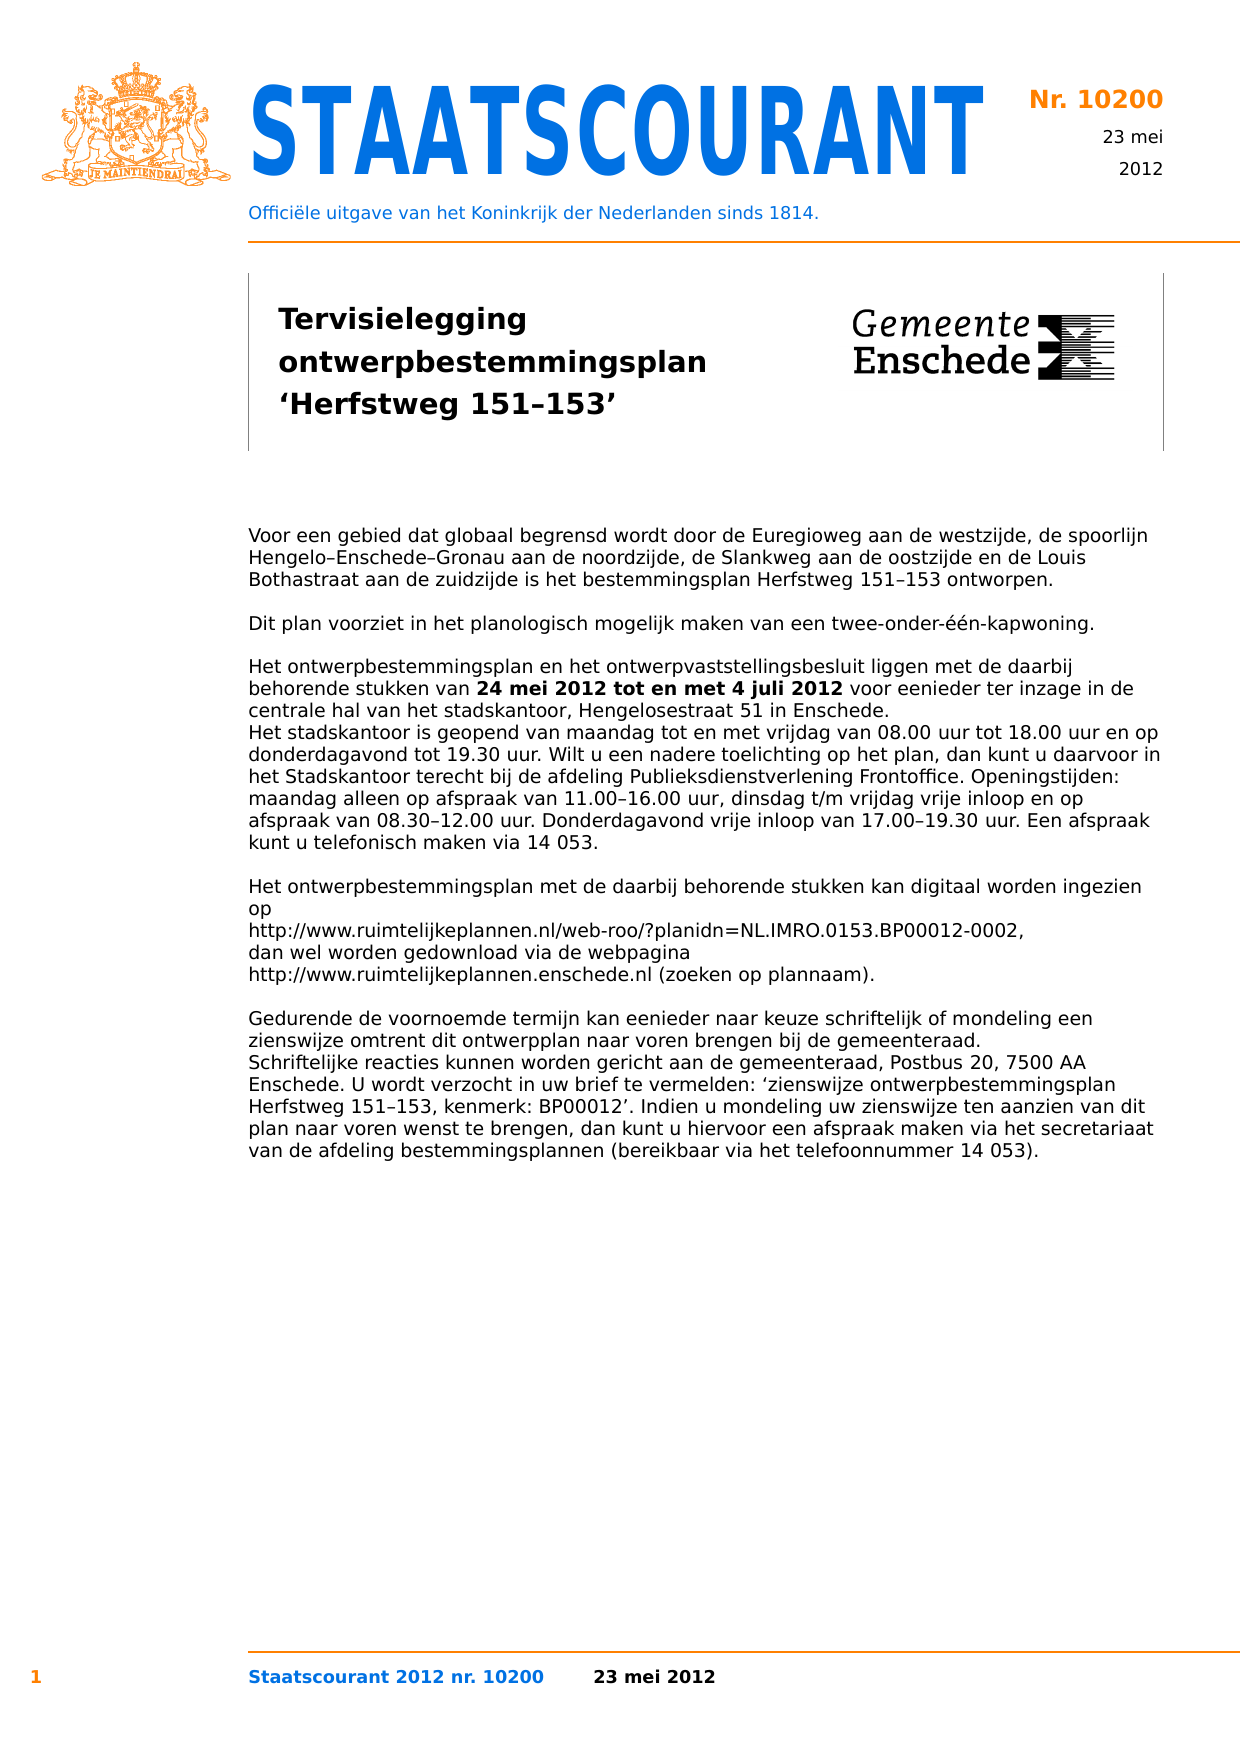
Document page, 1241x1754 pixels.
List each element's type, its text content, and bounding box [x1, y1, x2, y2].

table_header [25, 62, 248, 241]
text Dit plan voorziet in het planologisch mogelijk maken van een twee-onder-één-kapwoning. [248, 612, 1163, 634]
table_cell Officiële uitgave van het Koninkrijk der Nederlanden sinds 1814. [248, 203, 1240, 241]
table_header STAATSCOURANT [248, 62, 998, 203]
picture [838, 302, 1134, 391]
text http://www.ruimtelijkeplannen.nl/web-roo/?planidn=NL.IMRO.0153.BP00012-0002, [248, 920, 1163, 942]
text Schriftelijke reacties kunnen worden gericht aan de gemeenteraad, Postbus 20, 7500 AA Enschede. U wordt verzocht in uw brief te vermelden: ‘zienswijze ontwerpbestemmingsplan Herfstweg 151–153, kenmerk: BP00012’. Indien u mondeling uw zienswijze ten aanzien van dit plan naar voren wenst te brengen, dan kunt u hiervoor een afspraak maken via het secretariaat van de afdeling bestemmingsplannen (bereikbaar via het telefoonnummer 14 053). [248, 1052, 1163, 1162]
text Gedurende de voornoemde termijn kan eenieder naar keuze schriftelijk of mondeling een zienswijze omtrent dit ontwerpplan naar voren brengen bij de gemeenteraad. [248, 1008, 1163, 1052]
text dan wel worden gedownload via de webpagina [248, 942, 1163, 964]
table_cell 23 mei [998, 121, 1240, 153]
subtitle Tervisielegging ontwerpbestemmingsplan ‘Herfstweg 151–153’ [249, 273, 1163, 451]
text http://www.ruimtelijkeplannen.enschede.nl (zoeken op plannaam). [248, 964, 1163, 986]
text Het ontwerpbestemmingsplan met de daarbij behorende stukken kan digitaal worden ingezien op [248, 876, 1163, 920]
table_cell 2012 [998, 153, 1240, 203]
picture [41, 62, 231, 186]
table_header Nr. 10200 [998, 62, 1240, 121]
text Het ontwerpbestemmingsplan en het ontwerpvaststellingsbesluit liggen met de daarbij behorende stukken van 24 mei 2012 tot en met 4 juli 2012 voor eenieder ter inzage in de centrale hal van het stadskantoor, Hengelosestraat 51 in Enschede. [248, 656, 1163, 722]
text Voor een gebied dat globaal begrensd wordt door de Euregioweg aan de westzijde, de spoorlijn Hengelo–Enschede–Gronau aan de noordzijde, de Slankweg aan de oostzijde en de Louis Bothastraat aan de zuidzijde is het bestemmingsplan Herfstweg 151–153 ontworpen. [248, 525, 1163, 591]
text Het stadskantoor is geopend van maandag tot en met vrijdag van 08.00 uur tot 18.00 uur en op donderdagavond tot 19.30 uur. Wilt u een nadere toelichting op het plan, dan kunt u daarvoor in het Stadskantoor terecht bij de afdeling Publieksdienstverlening Frontoffice. Openingstijden: maandag alleen op afspraak van 11.00–16.00 uur, dinsdag t/m vrijdag vrije inloop en op afspraak van 08.30–12.00 uur. Donderdagavond vrije inloop van 17.00–19.30 uur. Een afspraak kunt u telefonisch maken via 14 053. [248, 722, 1163, 854]
